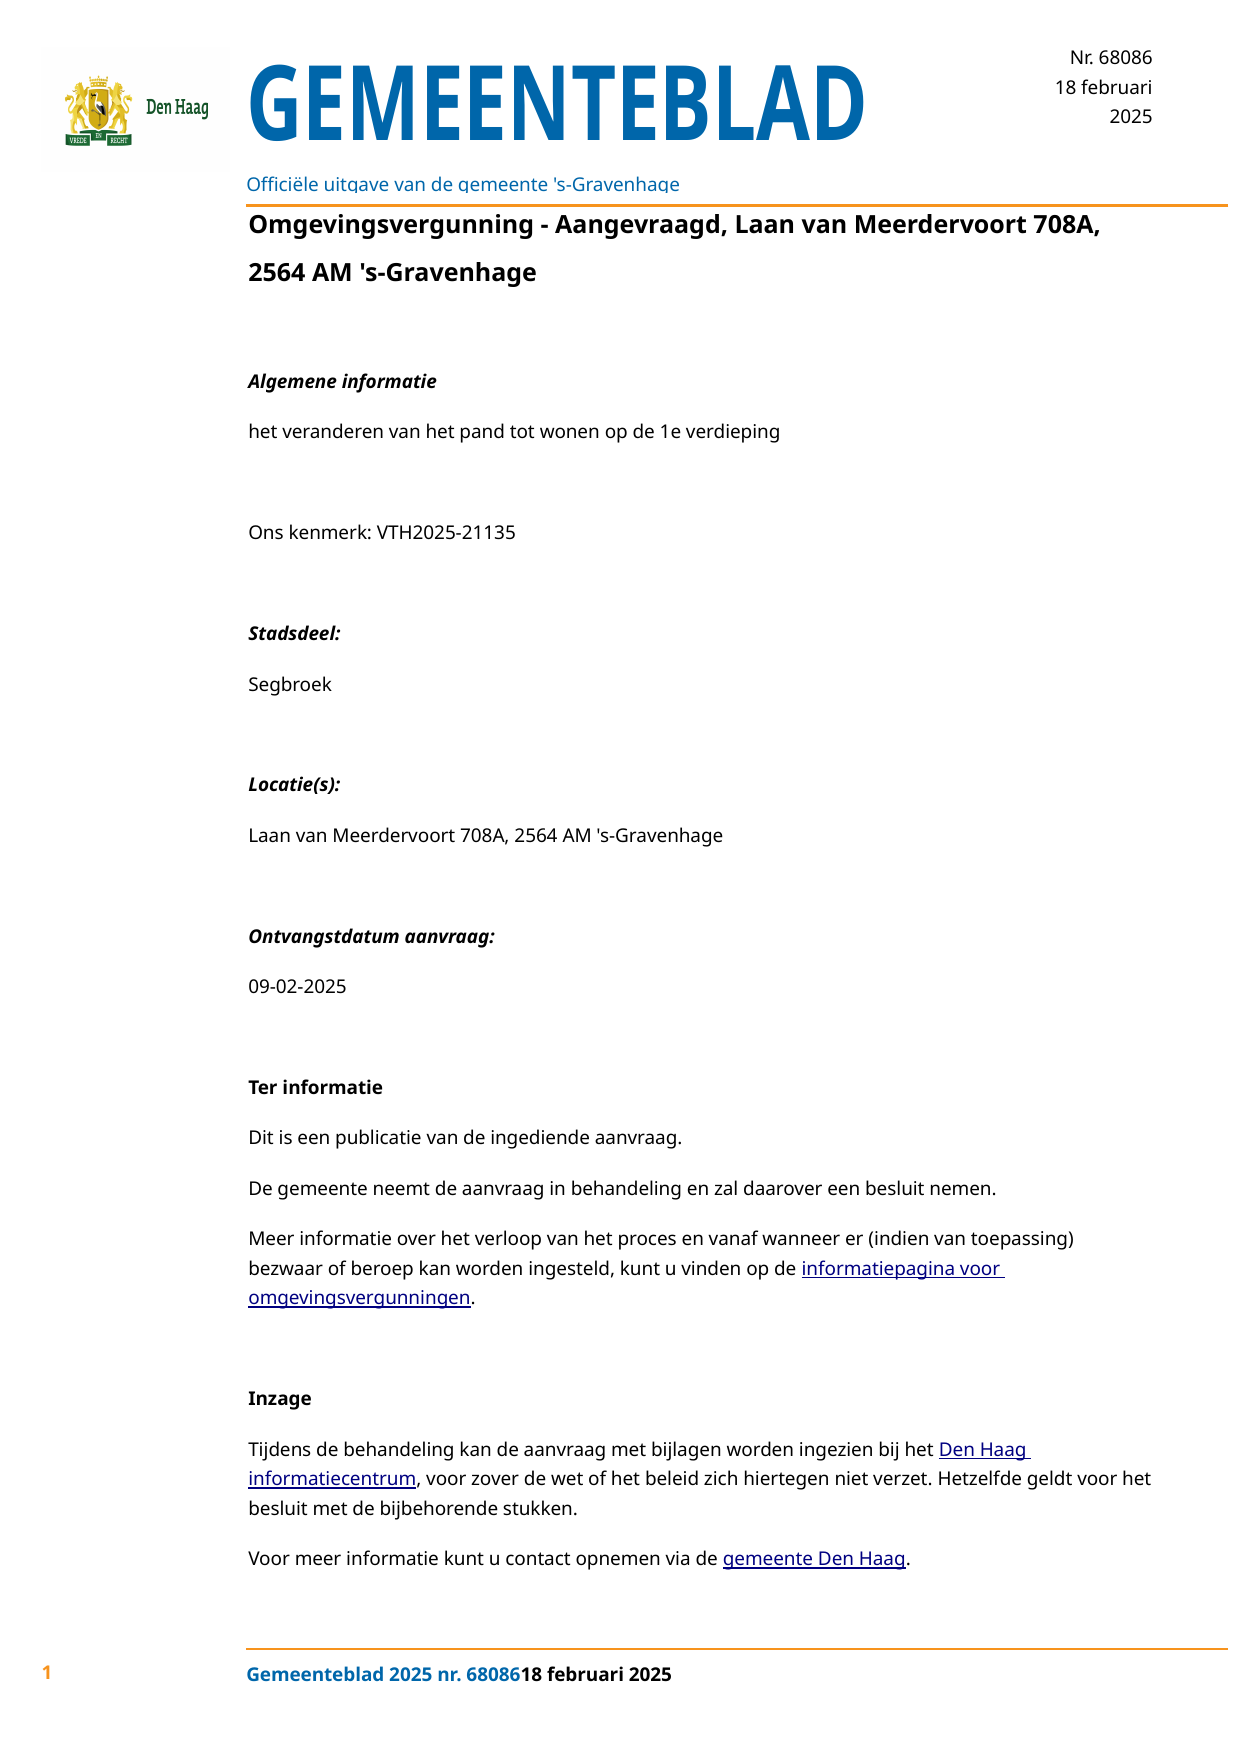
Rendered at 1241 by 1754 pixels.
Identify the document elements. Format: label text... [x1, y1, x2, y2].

text Segbroek [248, 671, 1152, 697]
text het veranderen van het pand tot wonen op de 1e verdieping [248, 419, 1152, 444]
picture [41, 47, 231, 172]
text De gemeente neemt de aanvraag in behandeling en zal daarover een besluit nemen. [248, 1175, 1152, 1201]
text Voor meer informatie kunt u contact opnemen via de gemeente Den Haag. [248, 1545, 1152, 1571]
text Laan van Meerdervoort 708A, 2564 AM 's-Gravenhage [248, 822, 1152, 848]
text Meer informatie over het verloop van het proces en vanaf wanneer er (indien van toepassing) bezwaar of beroep kan worden ingesteld, kunt u vinden op de informatiepagina voor omgevingsvergunningen. [248, 1225, 1152, 1310]
text Ons kenmerk: VTH2025-21135 [248, 519, 1152, 545]
text 09-02-2025 [248, 973, 1152, 999]
text Stadsdeel: [248, 620, 1152, 646]
text Omgevingsvergunning - Aangevraagd, Laan van Meerdervoort 708A, 2564 AM 's-Gravenhage [248, 207, 1152, 288]
text Algemene informatie [248, 368, 1152, 394]
text Tijdens de behandeling kan de aanvraag met bijlagen worden ingezien bij het Den Haag informatiecentrum, voor zover de wet of het beleid zich hiertegen niet verzet. Hetzelfde geldt voor het besluit met de bijbehorende stukken. [248, 1436, 1152, 1521]
text Inzage [248, 1385, 1152, 1411]
text Ter informatie [248, 1074, 1152, 1100]
text Ontvangstdatum aanvraag: [248, 923, 1152, 949]
text Locatie(s): [248, 772, 1152, 797]
text Dit is een publicatie van de ingediende aanvraag. [248, 1124, 1152, 1150]
